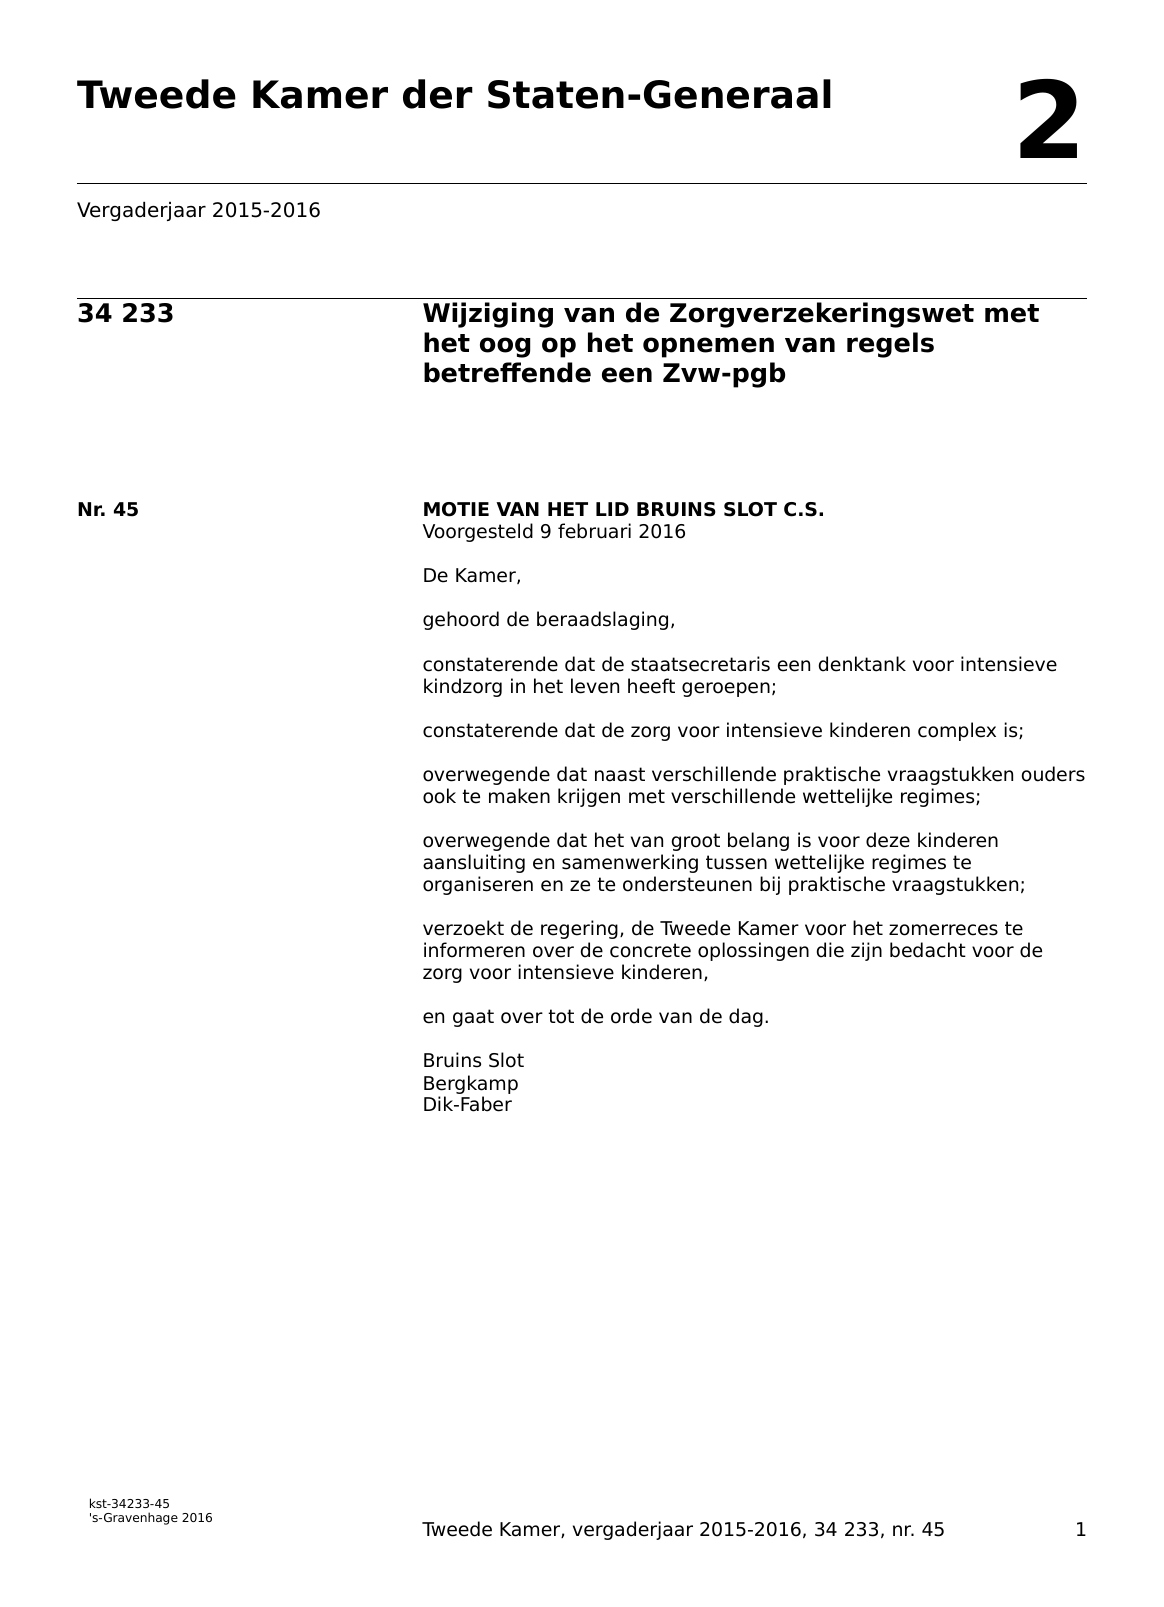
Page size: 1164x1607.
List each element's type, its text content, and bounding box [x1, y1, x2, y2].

text Dik-Faber [422, 1094, 1087, 1116]
subtitle Nr. 45 MOTIE VAN HET LID BRUINS SLOT C.S. [77, 499, 1087, 521]
table_header 2 [886, 59, 1087, 183]
table_header Tweede Kamer der Staten-Generaal [77, 59, 886, 183]
text Bruins Slot [422, 1050, 1087, 1072]
text De Kamer, [422, 565, 1087, 587]
subtitle 34 233 Wijziging van de Zorgverzekeringswet met het oog op het opnemen van regels betreffende een Zvw-pgb [77, 299, 1087, 388]
text constaterende dat de zorg voor intensieve kinderen complex is; [422, 720, 1087, 742]
text en gaat over tot de orde van de dag. [422, 1006, 1087, 1028]
text Voorgesteld 9 februari 2016 [422, 521, 1087, 543]
text verzoekt de regering, de Tweede Kamer voor het zomerreces te informeren over de concrete oplossingen die zijn bedacht voor de zorg voor intensieve kinderen, [422, 918, 1087, 984]
text kst-34233-45 [88, 1497, 323, 1511]
text gehoord de beraadslaging, [422, 609, 1087, 631]
text overwegende dat het van groot belang is voor deze kinderen aansluiting en samenwerking tussen wettelijke regimes te organiseren en ze te ondersteunen bij praktische vraagstukken; [422, 830, 1087, 896]
table_cell Vergaderjaar 2015-2016 [77, 184, 1087, 298]
text Bergkamp [422, 1072, 1087, 1094]
text constaterende dat de staatsecretaris een denktank voor intensieve kindzorg in het leven heeft geroepen; [422, 653, 1087, 697]
text 's-Gravenhage 2016 [88, 1511, 323, 1525]
text overwegende dat naast verschillende praktische vraagstukken ouders ook te maken krijgen met verschillende wettelijke regimes; [422, 764, 1087, 808]
